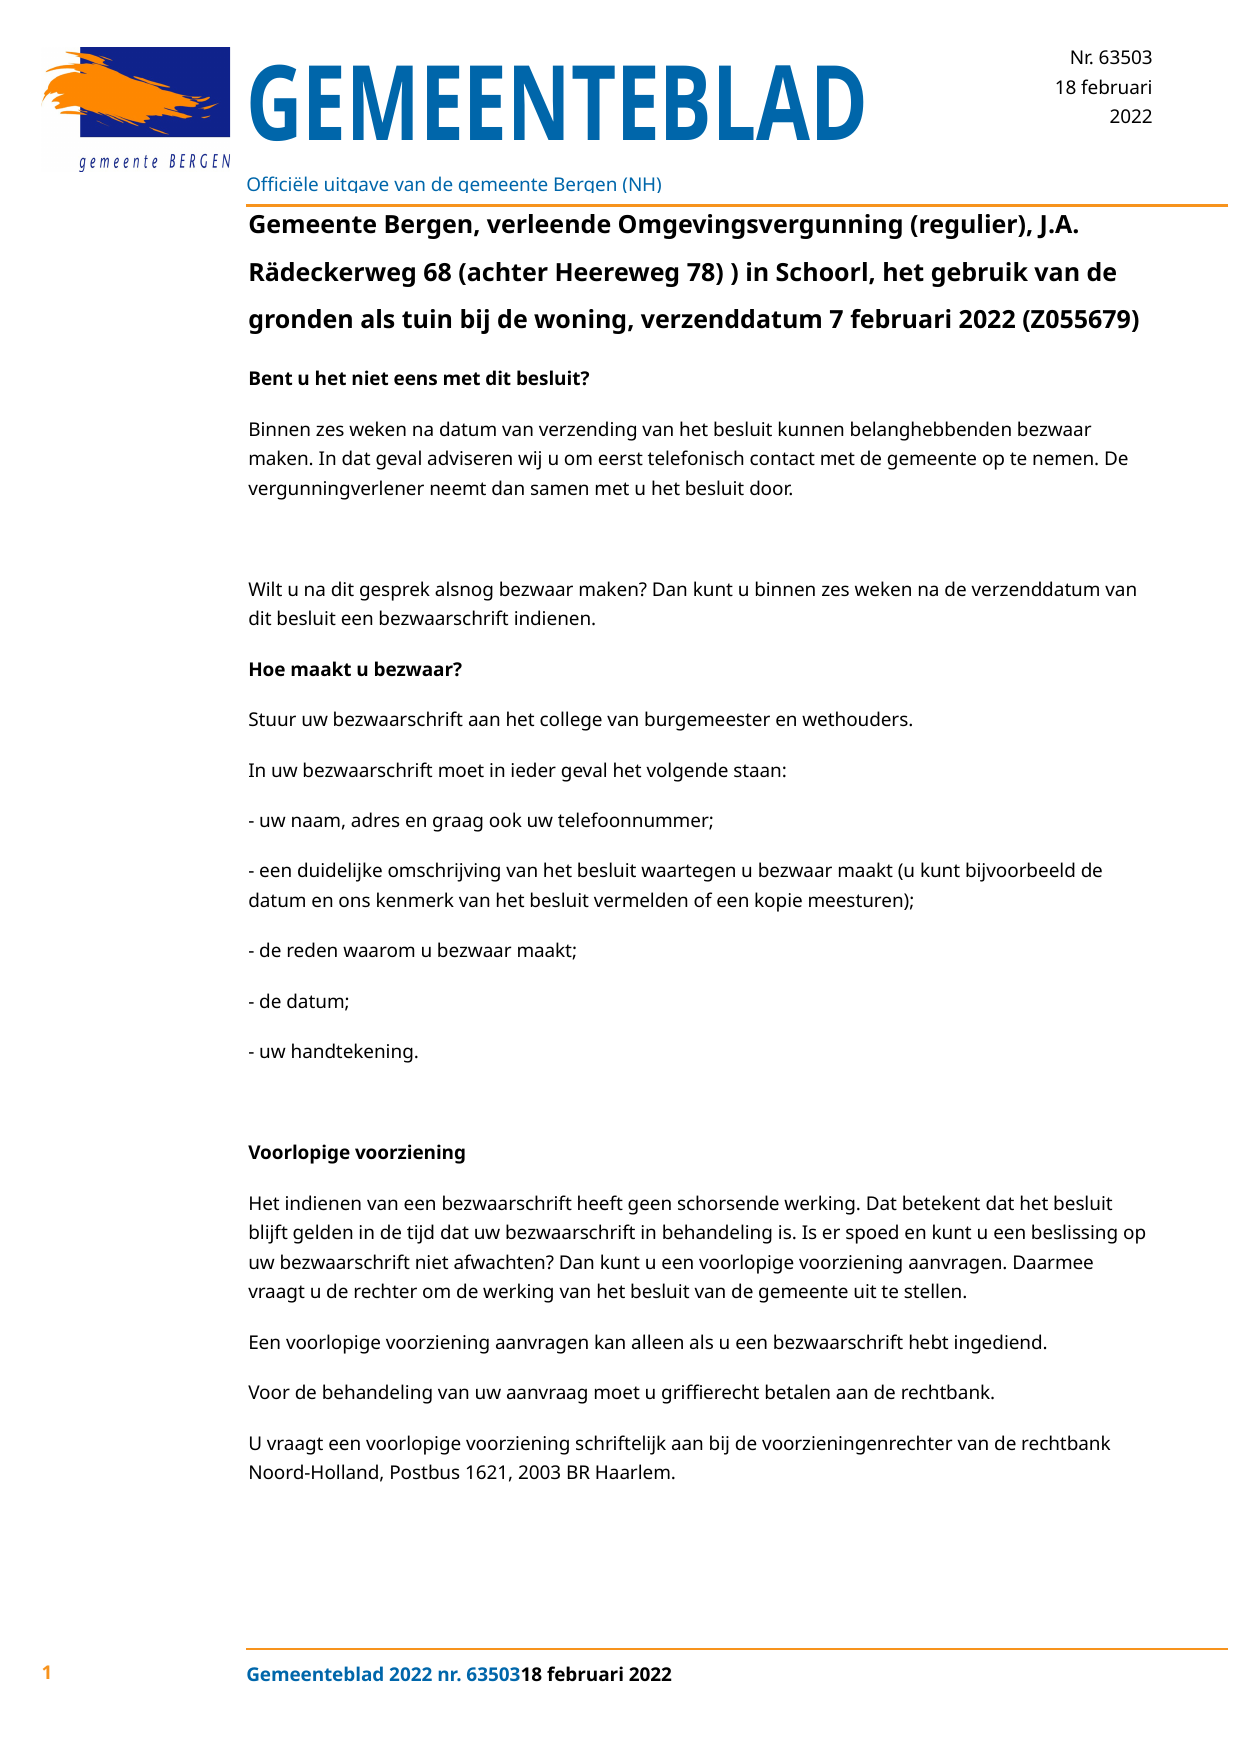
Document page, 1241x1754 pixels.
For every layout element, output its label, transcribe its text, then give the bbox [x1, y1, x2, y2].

text Binnen zes weken na datum van verzending van het besluit kunnen belanghebbenden bezwaar maken. In dat geval adviseren wij u om eerst telefonisch contact met de gemeente op te nemen. De vergunningverlener neemt dan samen met u het besluit door. [248, 416, 1152, 501]
picture [41, 47, 231, 172]
text - een duidelijke omschrijving van het besluit waartegen u bezwaar maakt (u kunt bijvoorbeeld de datum en ons kenmerk van het besluit vermelden of een kopie meesturen); [248, 858, 1152, 913]
text In uw bezwaarschrift moet in ieder geval het volgende staan: [248, 757, 1152, 782]
text Voor de behandeling van uw aanvraag moet u griffierecht betalen aan de rechtbank. [248, 1379, 1152, 1405]
text Het indienen van een bezwaarschrift heeft geen schorsende werking. Dat betekent dat het besluit blijft gelden in de tijd dat uw bezwaarschrift in behandeling is. Is er spoed en kunt u een beslissing op uw bezwaarschrift niet afwachten? Dan kunt u een voorlopige voorziening aanvragen. Daarmee vraagt u de rechter om de werking van het besluit van de gemeente uit te stellen. [248, 1190, 1152, 1304]
text Bent u het niet eens met dit besluit? [248, 366, 1152, 391]
text Een voorlopige voorziening aanvragen kan alleen als u een bezwaarschrift hebt ingediend. [248, 1329, 1152, 1354]
text Wilt u na dit gesprek alsnog bezwaar maken? Dan kunt u binnen zes weken na de verzenddatum van dit besluit een bezwaarschrift indienen. [248, 576, 1152, 631]
text Gemeente Bergen, verleende Omgevingsvergunning (regulier), J.A. Rädeckerweg 68 (achter Heereweg 78) ) in Schoorl, het gebruik van de gronden als tuin bij de woning, verzenddatum 7 februari 2022 (Z055679) [248, 207, 1152, 336]
text - de datum; [248, 988, 1152, 1014]
text Hoe maakt u bezwaar? [248, 656, 1152, 682]
text - de reden waarom u bezwaar maakt; [248, 938, 1152, 963]
text Voorlopige voorziening [248, 1139, 1152, 1165]
text U vraagt een voorlopige voorziening schriftelijk aan bij de voorzieningenrechter van de rechtbank Noord-Holland, Postbus 1621, 2003 BR Haarlem. [248, 1430, 1152, 1485]
text Stuur uw bezwaarschrift aan het college van burgemeester en wethouders. [248, 706, 1152, 732]
text - uw naam, adres en graag ook uw telefoonnummer; [248, 807, 1152, 833]
text - uw handtekening. [248, 1038, 1152, 1064]
